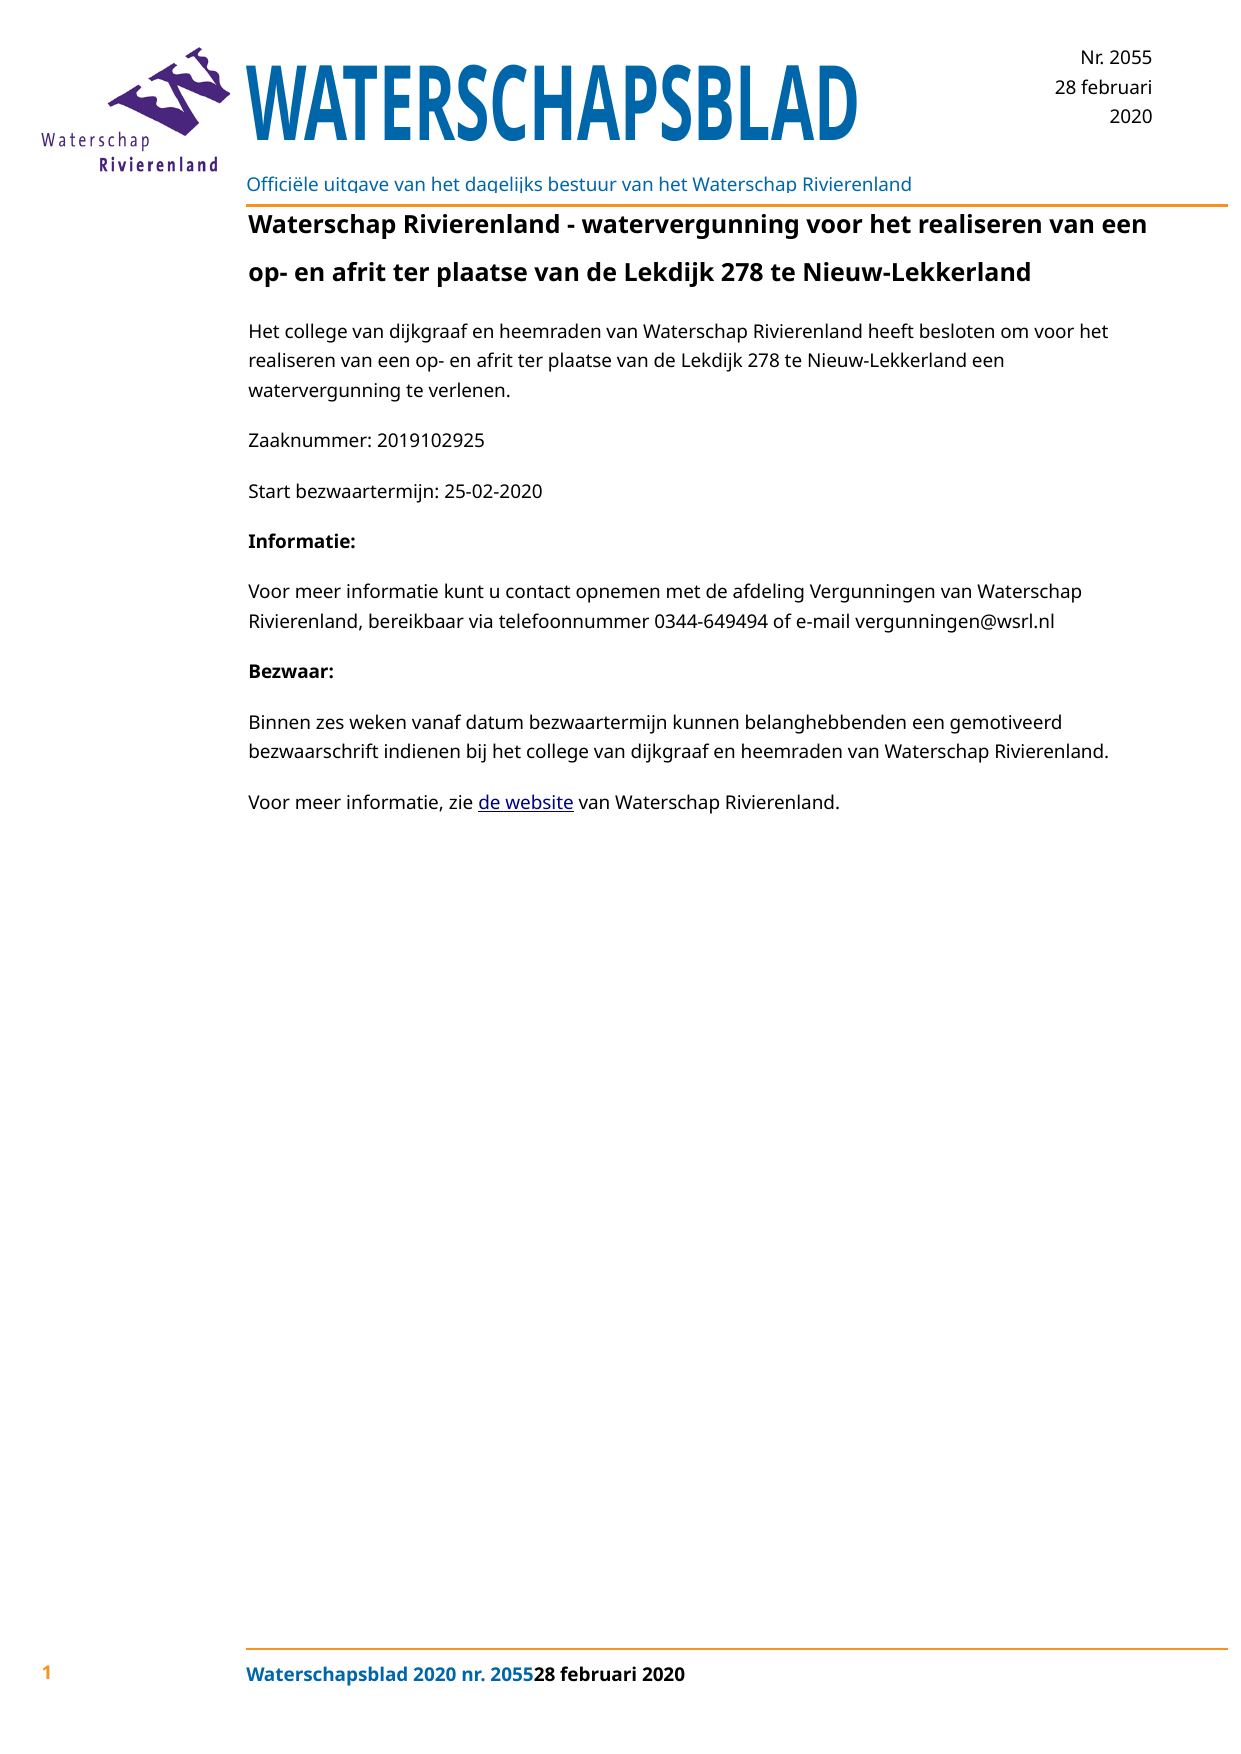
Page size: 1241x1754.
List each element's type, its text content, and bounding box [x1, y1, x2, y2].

text Voor meer informatie kunt u contact opnemen met de afdeling Vergunningen van Waterschap Rivierenland, bereikbaar via telefoonnummer 0344-649494 of e-mail vergunningen@wsrl.nl [248, 579, 1152, 634]
text Zaaknummer: 2019102925 [248, 427, 1152, 453]
text Informatie: [248, 528, 1152, 554]
text Het college van dijkgraaf en heemraden van Waterschap Rivierenland heeft besloten om voor het realiseren van een op- en afrit ter plaatse van de Lekdijk 278 te Nieuw-Lekkerland een watervergunning te verlenen. [248, 318, 1152, 403]
text Bezwaar: [248, 659, 1152, 684]
text Voor meer informatie, zie de website van Waterschap Rivierenland. [248, 789, 1152, 815]
picture [41, 47, 231, 172]
text Waterschap Rivierenland - watervergunning voor het realiseren van een op- en afrit ter plaatse van de Lekdijk 278 te Nieuw-Lekkerland [248, 207, 1152, 288]
text Binnen zes weken vanaf datum bezwaartermijn kunnen belanghebbenden een gemotiveerd bezwaarschrift indienen bij het college van dijkgraaf en heemraden van Waterschap Rivierenland. [248, 709, 1152, 764]
text Start bezwaartermijn: 25-02-2020 [248, 478, 1152, 504]
